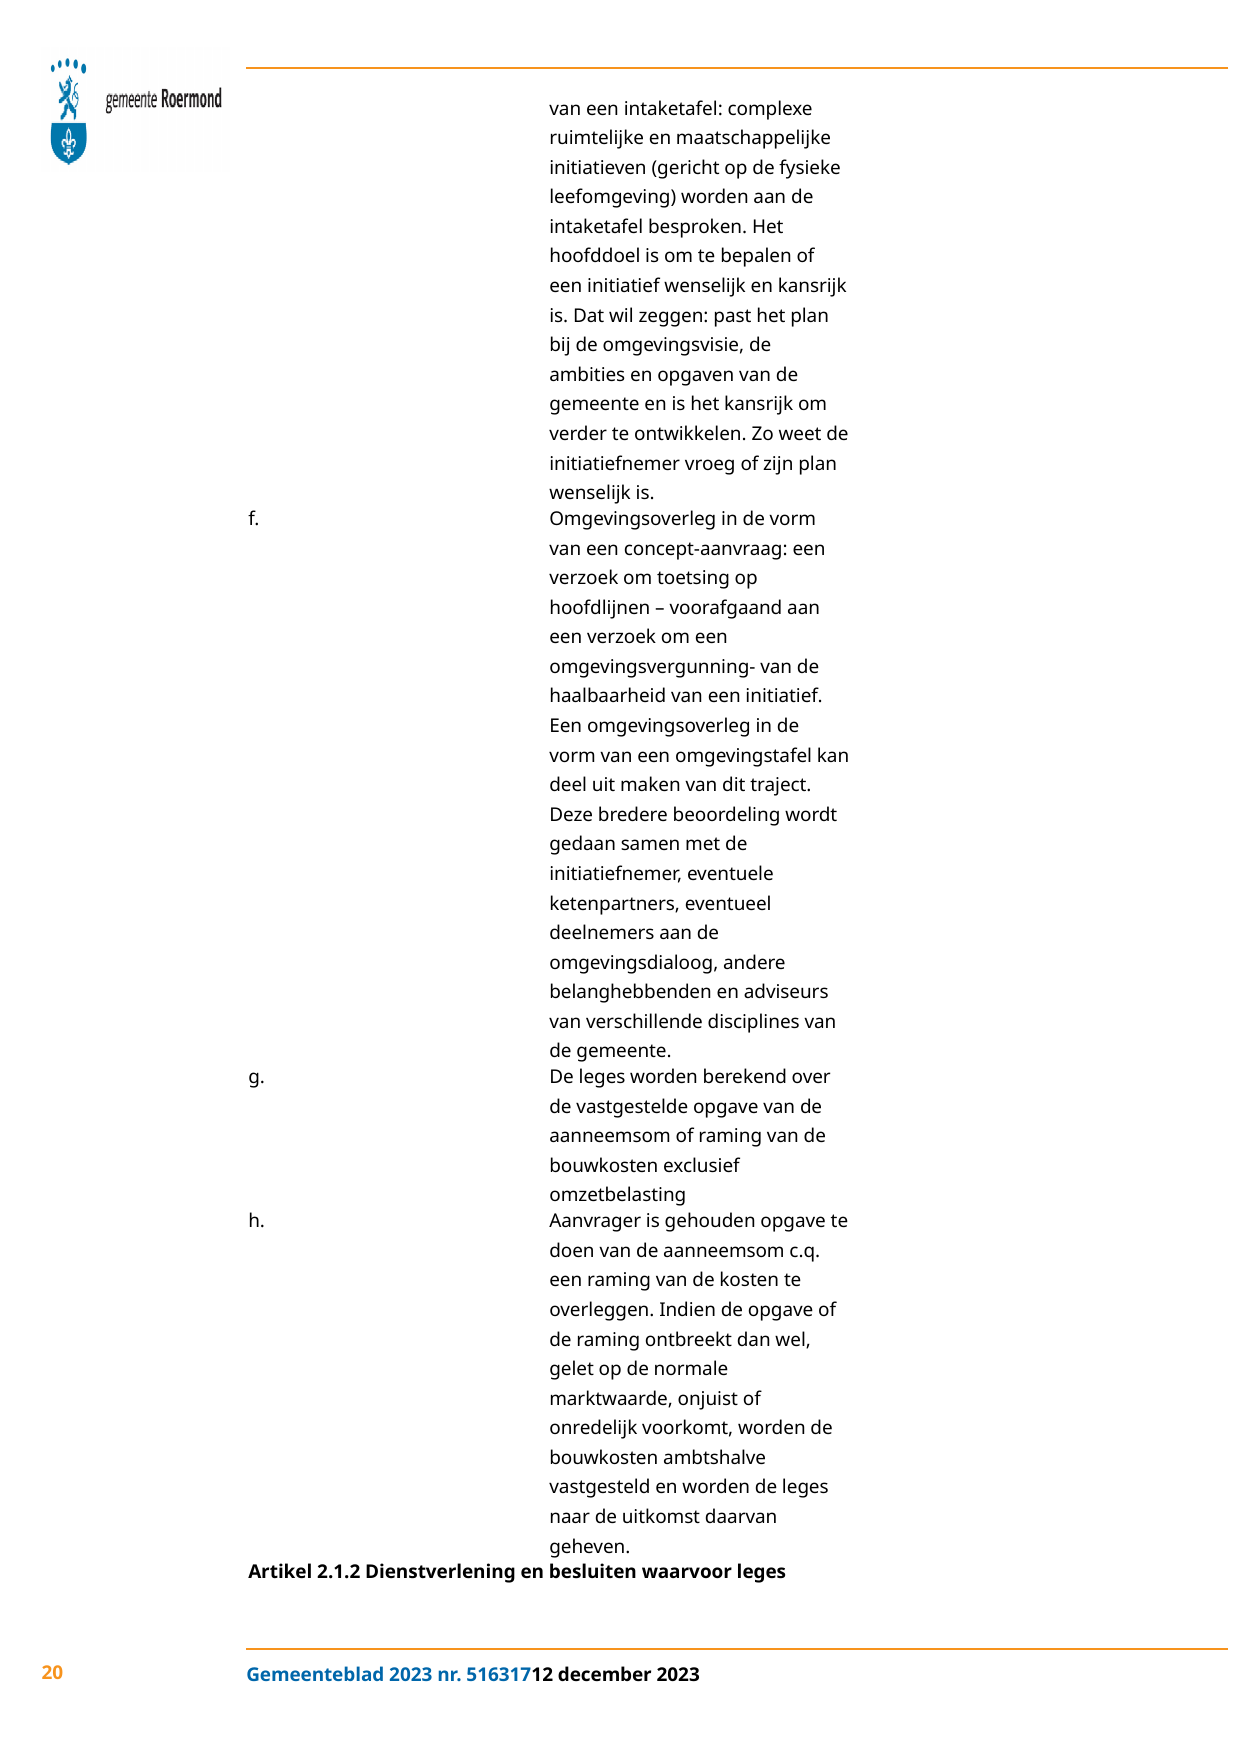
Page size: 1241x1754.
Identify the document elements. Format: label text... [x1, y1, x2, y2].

table_cell [850, 1208, 1152, 1558]
table_cell [850, 505, 1152, 1063]
table_cell Artikel 2.1.2 Dienstverlening en besluiten waarvoor leges [248, 1559, 850, 1584]
table_cell [248, 95, 549, 505]
table_cell Aanvrager is gehouden opgave te doen van de aanneemsom c.q. een raming van de kosten te overleggen. Indien de opgave of de raming ontbreekt dan wel, gelet op de normale marktwaarde, onjuist of onredelijk voorkomt, worden de bouwkosten ambtshalve vastgesteld en worden de leges naar de uitkomst daarvan geheven. [549, 1208, 850, 1558]
table_cell van een intaketafel: complexe ruimtelijke en maatschappelijke initiatieven (gericht op de fysieke leefomgeving) worden aan de intaketafel besproken. Het hoofddoel is om te bepalen of een initiatief wenselijk en kansrijk is. Dat wil zeggen: past het plan bij de omgevingsvisie, de ambities en opgaven van de gemeente en is het kansrijk om verder te ontwikkelen. Zo weet de initiatiefnemer vroeg of zijn plan wenselijk is. [549, 95, 850, 505]
table_cell g. [248, 1063, 549, 1207]
picture [41, 47, 231, 172]
table_cell De leges worden berekend over de vastgestelde opgave van de aanneemsom of raming van de bouwkosten exclusief omzetbelasting [549, 1063, 850, 1207]
table_cell h. [248, 1208, 549, 1558]
table_cell Omgevingsoverleg in de vorm van een concept-aanvraag: een verzoek om toetsing op hoofdlijnen – voorafgaand aan een verzoek om een omgevingsvergunning- van de haalbaarheid van een initiatief. Een omgevingsoverleg in de vorm van een omgevingstafel kan deel uit maken van dit traject. Deze bredere beoordeling wordt gedaan samen met de initiatiefnemer, eventuele ketenpartners, eventueel deelnemers aan de omgevingsdialoog, andere belanghebbenden en adviseurs van verschillende disciplines van de gemeente. [549, 505, 850, 1063]
table_cell [850, 1063, 1152, 1207]
table_cell [850, 1559, 1152, 1584]
table_cell [850, 95, 1152, 505]
table_cell f. [248, 505, 549, 1063]
